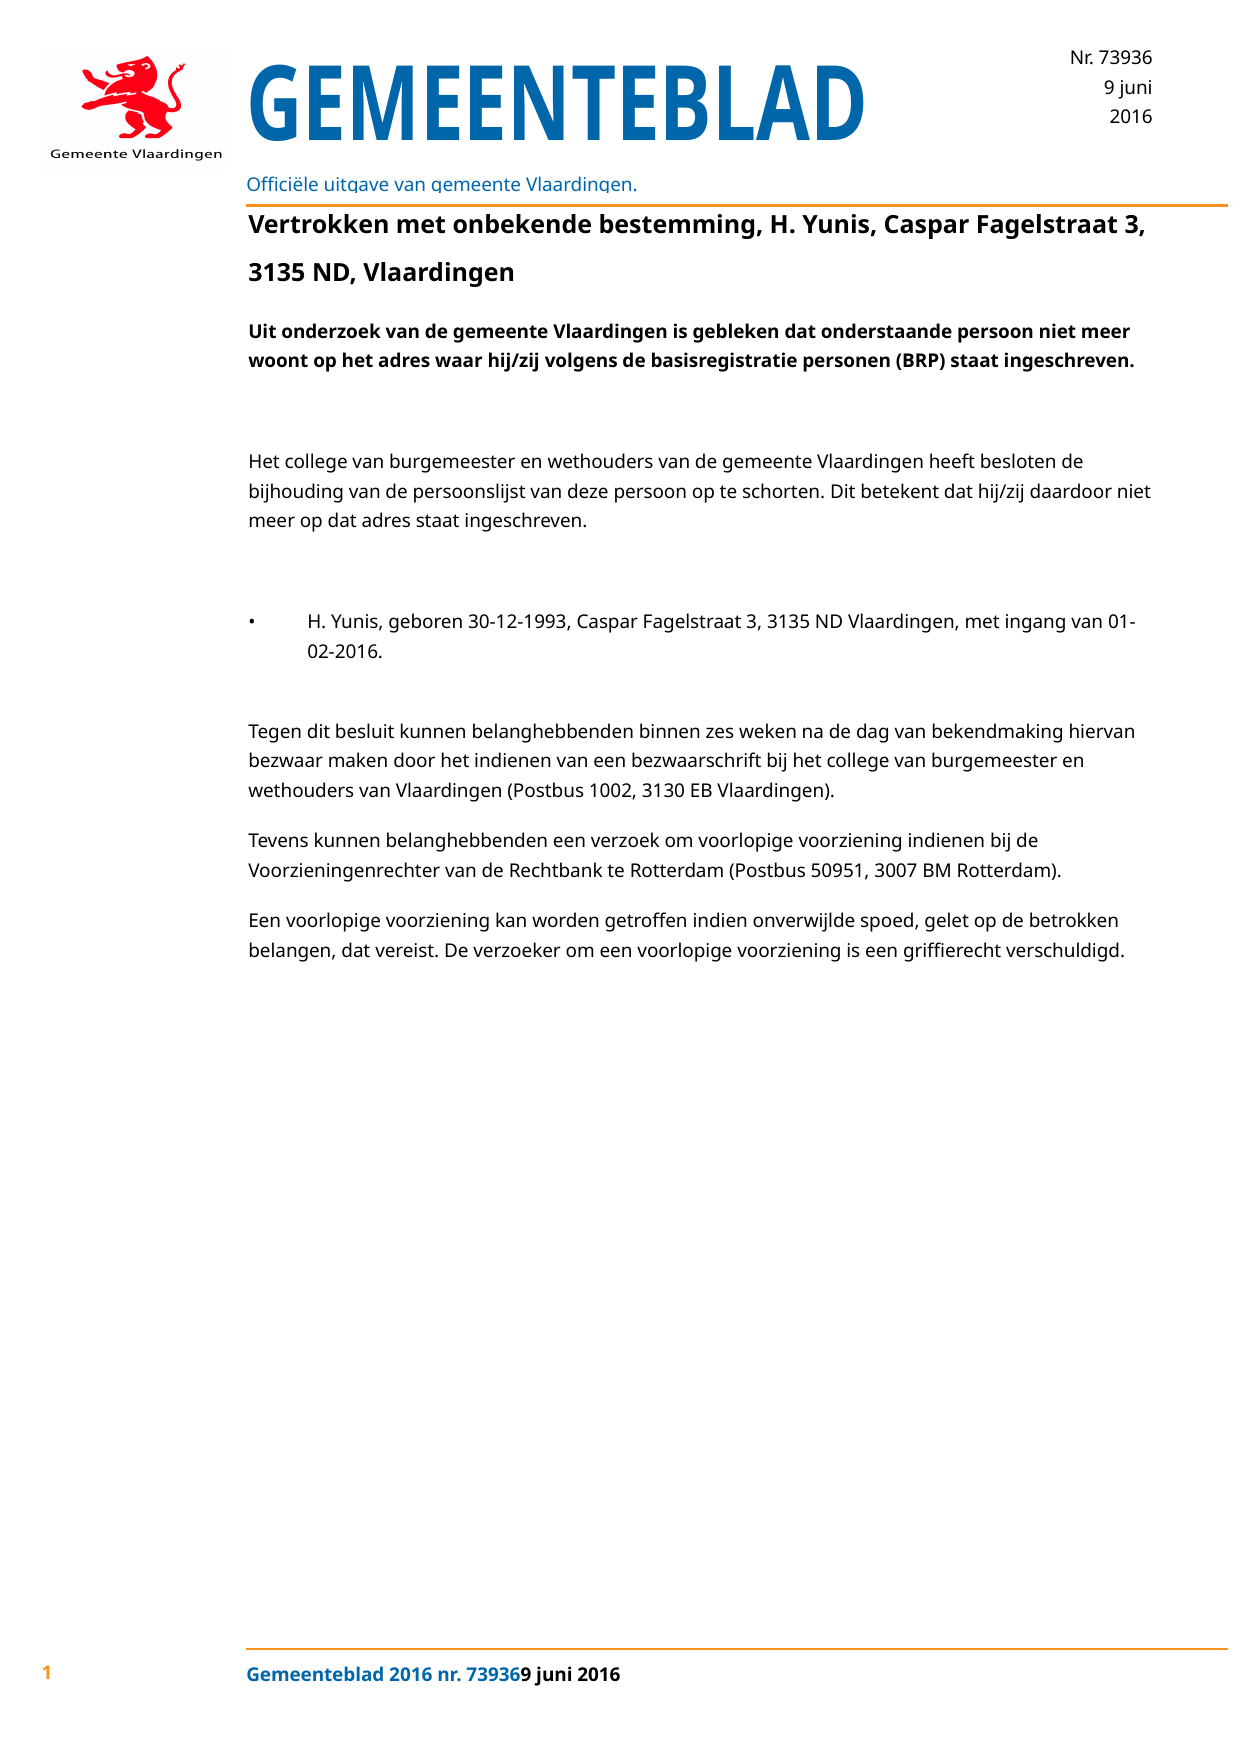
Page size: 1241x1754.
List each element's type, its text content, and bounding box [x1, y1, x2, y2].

picture [41, 47, 231, 172]
text Een voorlopige voorziening kan worden getroffen indien onverwijlde spoed, gelet op de betrokken belangen, dat vereist. De verzoeker om een voorlopige voorziening is een griffierecht verschuldigd. [248, 907, 1152, 963]
text Tegen dit besluit kunnen belanghebbenden binnen zes weken na de dag van bekendmaking hiervan bezwaar maken door het indienen van een bezwaarschrift bij het college van burgemeester en wethouders van Vlaardingen (Postbus 1002, 3130 EB Vlaardingen). [248, 718, 1152, 803]
text Het college van burgemeester en wethouders van de gemeente Vlaardingen heeft besloten de bijhouding van de persoonslijst van deze persoon op te schorten. Dit betekent dat hij/zij daardoor niet meer op dat adres staat ingeschreven. [248, 448, 1152, 533]
text Vertrokken met onbekende bestemming, H. Yunis, Caspar Fagelstraat 3, 3135 ND, Vlaardingen [248, 207, 1152, 288]
text Tevens kunnen belanghebbenden een verzoek om voorlopige voorziening indienen bij de Voorzieningenrechter van de Rechtbank te Rotterdam (Postbus 50951, 3007 BM Rotterdam). [248, 827, 1152, 883]
list H. Yunis, geboren 30-12-1993, Caspar Fagelstraat 3, 3135 ND Vlaardingen, met ingang van 01-02-2016. [248, 608, 1152, 664]
text Uit onderzoek van de gemeente Vlaardingen is gebleken dat onderstaande persoon niet meer woont op het adres waar hij/zij volgens de basisregistratie personen (BRP) staat ingeschreven. [248, 318, 1152, 373]
